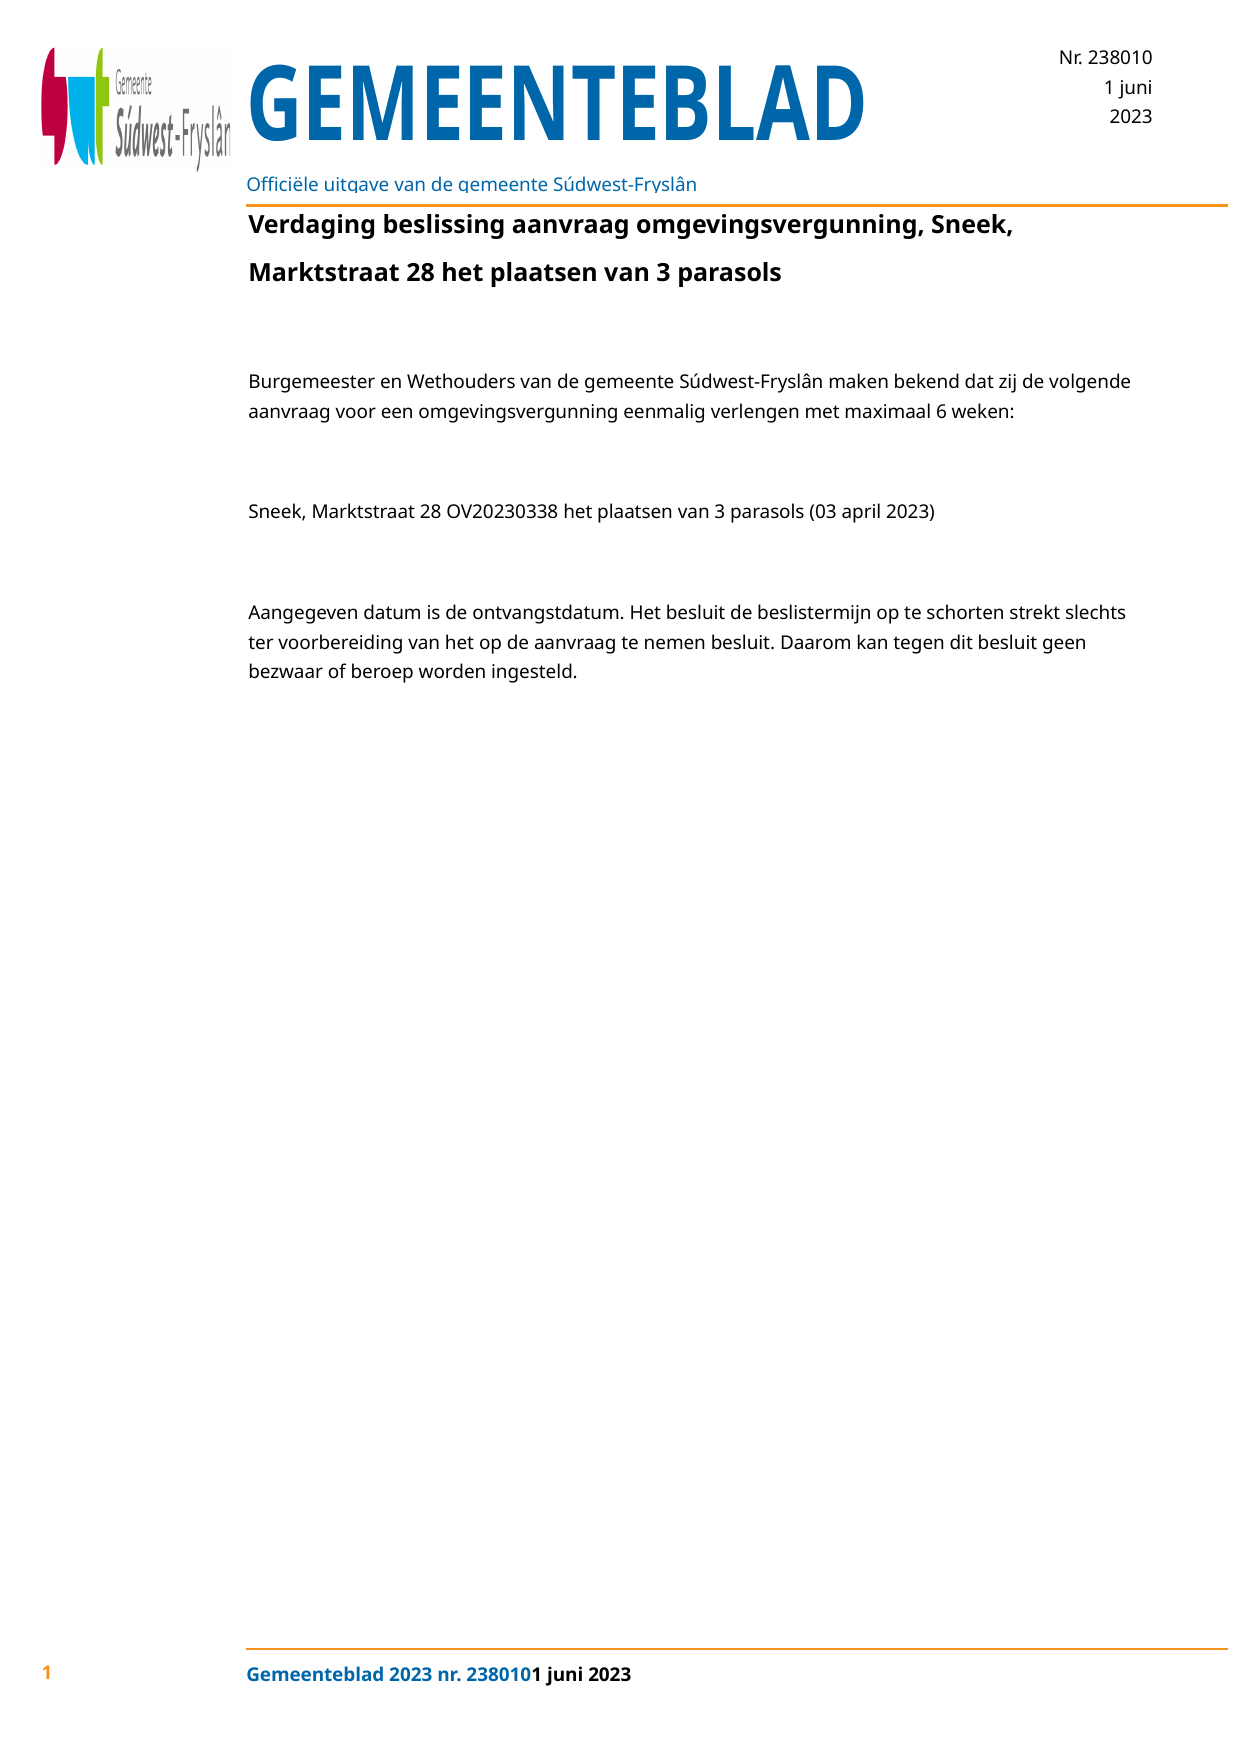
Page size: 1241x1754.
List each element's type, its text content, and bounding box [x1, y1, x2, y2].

text Verdaging beslissing aanvraag omgevingsvergunning, Sneek, Marktstraat 28 het plaatsen van 3 parasols [248, 207, 1152, 288]
picture [41, 47, 231, 172]
text Aangegeven datum is de ontvangstdatum. Het besluit de beslistermijn op te schorten strekt slechts ter voorbereiding van het op de aanvraag te nemen besluit. Daarom kan tegen dit besluit geen bezwaar of beroep worden ingesteld. [248, 599, 1152, 684]
text Burgemeester en Wethouders van de gemeente Súdwest-Fryslân maken bekend dat zij de volgende aanvraag voor een omgevingsvergunning eenmalig verlengen met maximaal 6 weken: [248, 368, 1152, 424]
text Sneek, Marktstraat 28 OV20230338 het plaatsen van 3 parasols (03 april 2023) [248, 499, 1152, 524]
